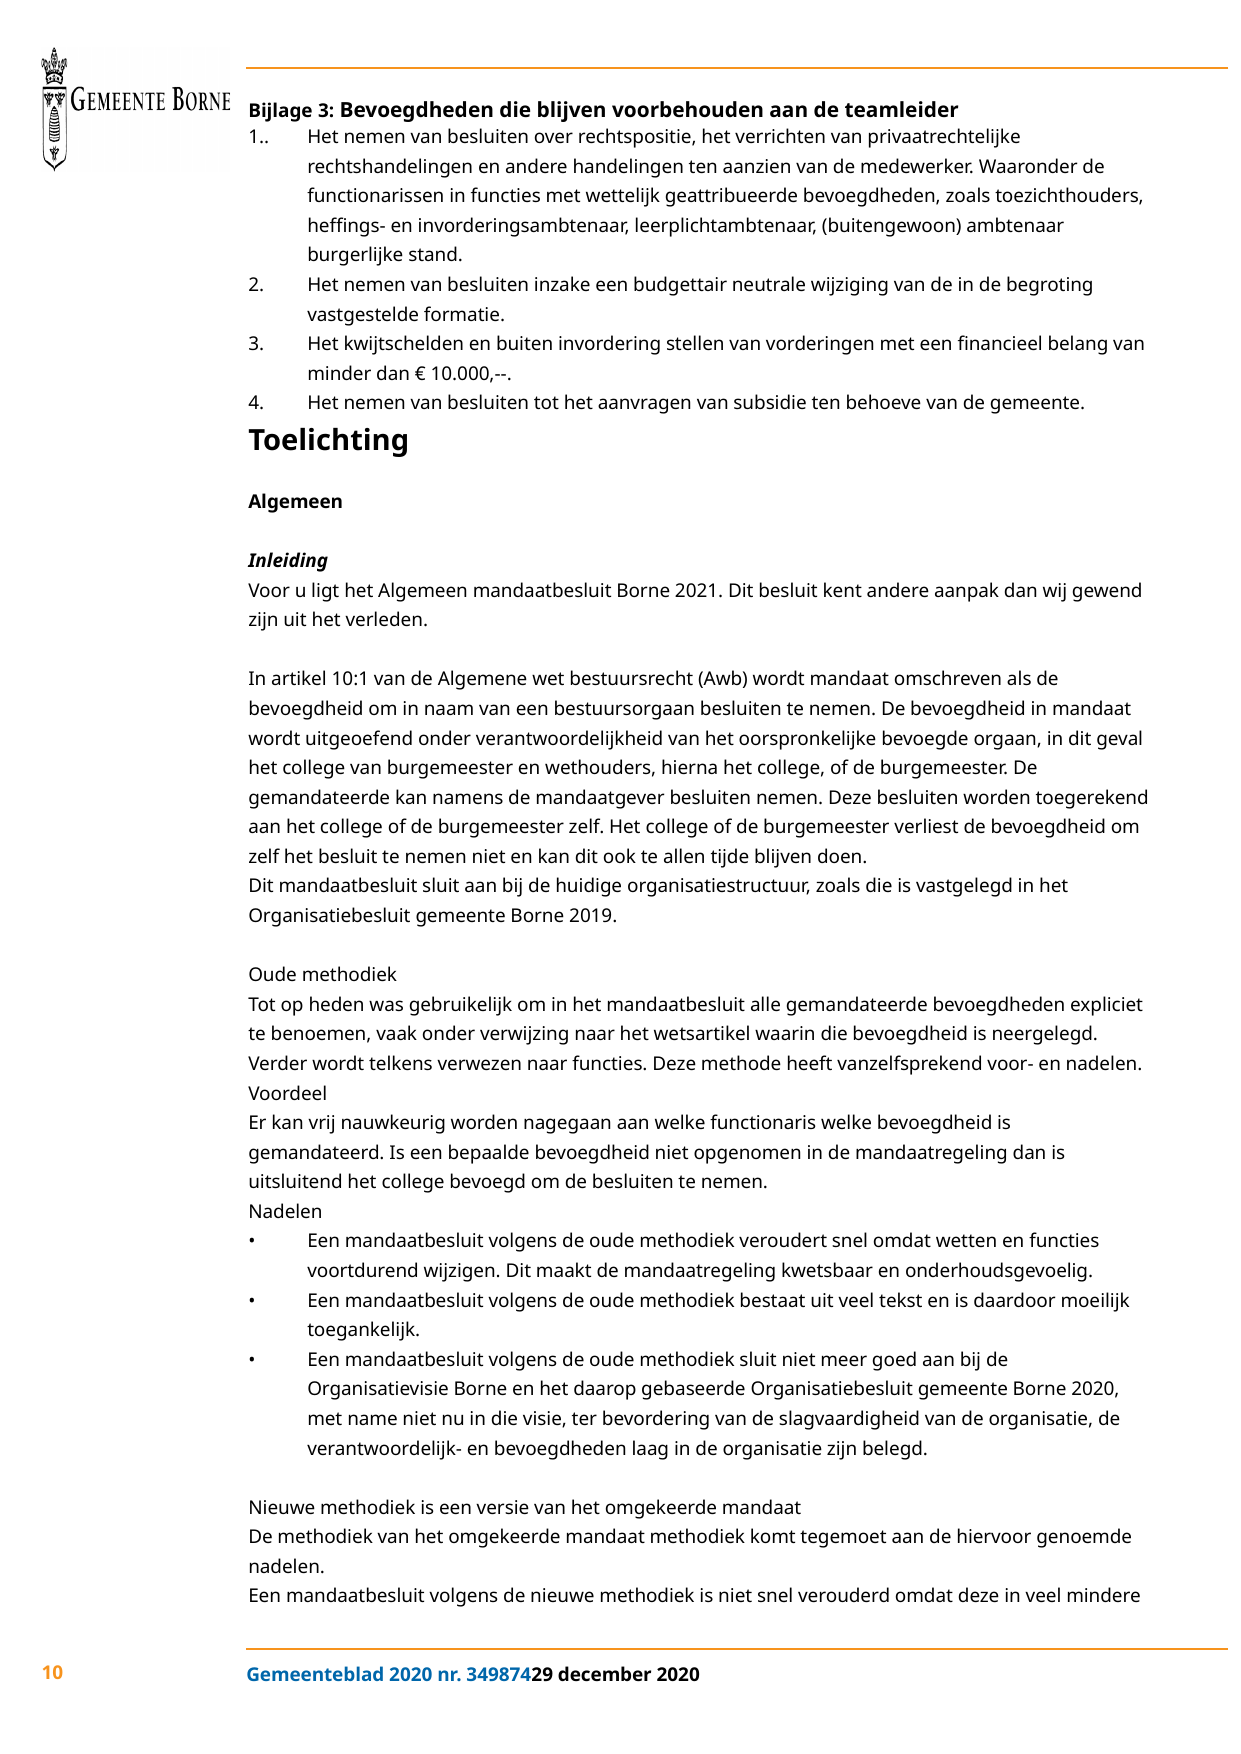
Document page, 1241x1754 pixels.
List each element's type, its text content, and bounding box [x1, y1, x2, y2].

text Nieuwe methodiek is een versie van het omgekeerde mandaat [248, 1494, 1152, 1519]
list Een mandaatbesluit volgens de oude methodiek veroudert snel omdat wetten en functies voortdurend wijzigen. Dit maakt de mandaatregeling kwetsbaar en onderhoudsgevoelig. [248, 1228, 1152, 1283]
text Voordeel [248, 1080, 1152, 1105]
list Het nemen van besluiten inzake een budgettair neutrale wijziging van de in de begroting vastgestelde formatie. [248, 271, 1152, 327]
text In artikel 10:1 van de Algemene wet bestuursrecht (Awb) wordt mandaat omschreven als de bevoegdheid om in naam van een bestuursorgaan besluiten te nemen. De bevoegdheid in mandaat wordt uitgeoefend onder verantwoordelijkheid van het oorspronkelijke bevoegde orgaan, in dit geval het college van burgemeester en wethouders, hierna het college, of de burgemeester. De gemandateerde kan namens de mandaatgever besluiten nemen. Deze besluiten worden toegerekend aan het college of de burgemeester zelf. Het college of de burgemeester verliest de bevoegdheid om zelf het besluit te nemen niet en kan dit ook te allen tijde blijven doen. [248, 666, 1152, 869]
list Het kwijtschelden en buiten invordering stellen van vorderingen met een financieel belang van minder dan € 10.000,--. [248, 330, 1152, 386]
text Nadelen [248, 1198, 1152, 1224]
text Oude methodiek [248, 961, 1152, 987]
list Een mandaatbesluit volgens de oude methodiek sluit niet meer goed aan bij de Organisatievisie Borne en het daarop gebaseerde Organisatiebesluit gemeente Borne 2020, met name niet nu in die visie, ter bevordering van de slagvaardigheid van de organisatie, de verantwoordelijk- en bevoegdheden laag in de organisatie zijn belegd. [248, 1346, 1152, 1460]
text De methodiek van het omgekeerde mandaat methodiek komt tegemoet aan de hiervoor genoemde nadelen. [248, 1523, 1152, 1579]
text Toelichting [248, 419, 1152, 459]
text Dit mandaatbesluit sluit aan bij de huidige organisatiestructuur, zoals die is vastgelegd in het Organisatiebesluit gemeente Borne 2019. [248, 873, 1152, 928]
text Een mandaatbesluit volgens de nieuwe methodiek is niet snel verouderd omdat deze in veel mindere [248, 1583, 1152, 1608]
list Het nemen van besluiten tot het aanvragen van subsidie ten behoeve van de gemeente. [248, 389, 1152, 415]
text Bijlage 3: Bevoegdheden die blijven voorbehouden aan de teamleider [248, 95, 1152, 123]
text Er kan vrij nauwkeurig worden nagegaan aan welke functionaris welke bevoegdheid is gemandateerd. Is een bepaalde bevoegdheid niet opgenomen in de mandaatregeling dan is uitsluitend het college bevoegd om de besluiten te nemen. [248, 1109, 1152, 1194]
list Een mandaatbesluit volgens de oude methodiek bestaat uit veel tekst en is daardoor moeilijk toegankelijk. [248, 1287, 1152, 1342]
text Tot op heden was gebruikelijk om in het mandaatbesluit alle gemandateerde bevoegdheden expliciet te benoemen, vaak onder verwijzing naar het wetsartikel waarin die bevoegdheid is neergelegd. Verder wordt telkens verwezen naar functies. Deze methode heeft vanzelfsprekend voor- en nadelen. [248, 991, 1152, 1076]
text Voor u ligt het Algemeen mandaatbesluit Borne 2021. Dit besluit kent andere aanpak dan wij gewend zijn uit het verleden. [248, 577, 1152, 632]
picture [41, 47, 231, 172]
list Het nemen van besluiten over rechtspositie, het verrichten van privaatrechtelijke rechtshandelingen en andere handelingen ten aanzien van de medewerker. Waaronder de functionarissen in functies met wettelijk geattribueerde bevoegdheden, zoals toezichthouders, heffings- en invorderingsambtenaar, leerplichtambtenaar, (buitengewoon) ambtenaar burgerlijke stand. [248, 123, 1152, 267]
text Algemeen [248, 488, 1152, 514]
text Inleiding [248, 547, 1152, 573]
